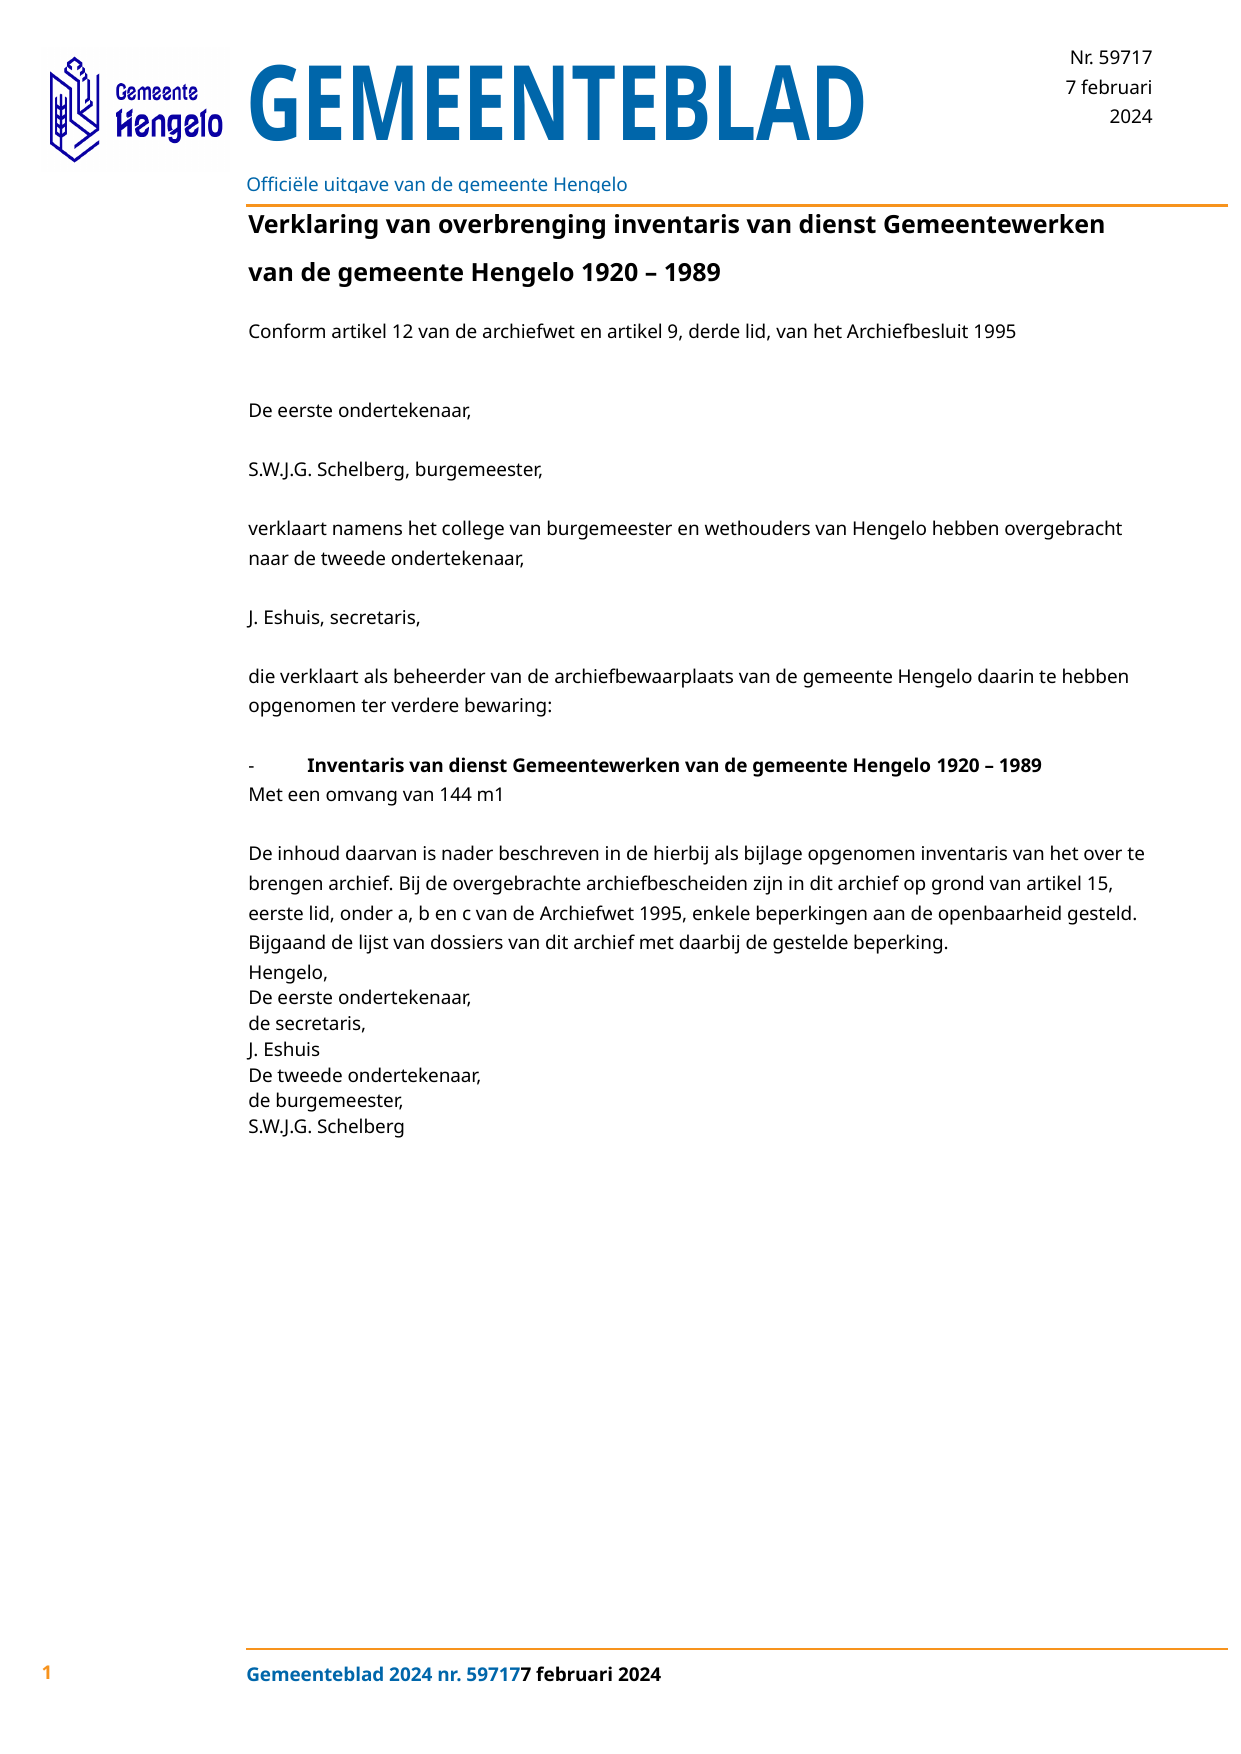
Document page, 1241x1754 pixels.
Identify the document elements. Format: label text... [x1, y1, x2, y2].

picture [41, 47, 231, 172]
text J. Eshuis, secretaris, [248, 604, 1152, 629]
text S.W.J.G. Schelberg [248, 1113, 1152, 1139]
text Bijgaand de lijst van dossiers van dit archief met daarbij de gestelde beperking. [248, 929, 1152, 955]
text verklaart namens het college van burgemeester en wethouders van Hengelo hebben overgebracht naar de tweede ondertekenaar, [248, 515, 1152, 570]
text De tweede ondertekenaar, [248, 1062, 1152, 1087]
text Verklaring van overbrenging inventaris van dienst Gemeentewerken van de gemeente Hengelo 1920 – 1989 [248, 207, 1152, 288]
text S.W.J.G. Schelberg, burgemeester, [248, 456, 1152, 482]
text die verklaart als beheerder van de archiefbewaarplaats van de gemeente Hengelo daarin te hebben opgenomen ter verdere bewaring: [248, 663, 1152, 718]
text Hengelo, [248, 959, 1152, 984]
text De eerste ondertekenaar, [248, 397, 1152, 422]
text J. Eshuis [248, 1036, 1152, 1062]
text Conform artikel 12 van de archiefwet en artikel 9, derde lid, van het Archiefbesluit 1995 [248, 318, 1152, 344]
text Met een omvang van 144 m1 [248, 781, 1152, 807]
text De inhoud daarvan is nader beschreven in de hierbij als bijlage opgenomen inventaris van het over te brengen archief. Bij de overgebrachte archiefbescheiden zijn in dit archief op grond van artikel 15, eerste lid, onder a, b en c van de Archiefwet 1995, enkele beperkingen aan de openbaarheid gesteld. [248, 841, 1152, 925]
text de burgemeester, [248, 1087, 1152, 1113]
text De eerste ondertekenaar, [248, 984, 1152, 1010]
text de secretaris, [248, 1010, 1152, 1036]
list Inventaris van dienst Gemeentewerken van de gemeente Hengelo 1920 – 1989 [248, 752, 1152, 777]
